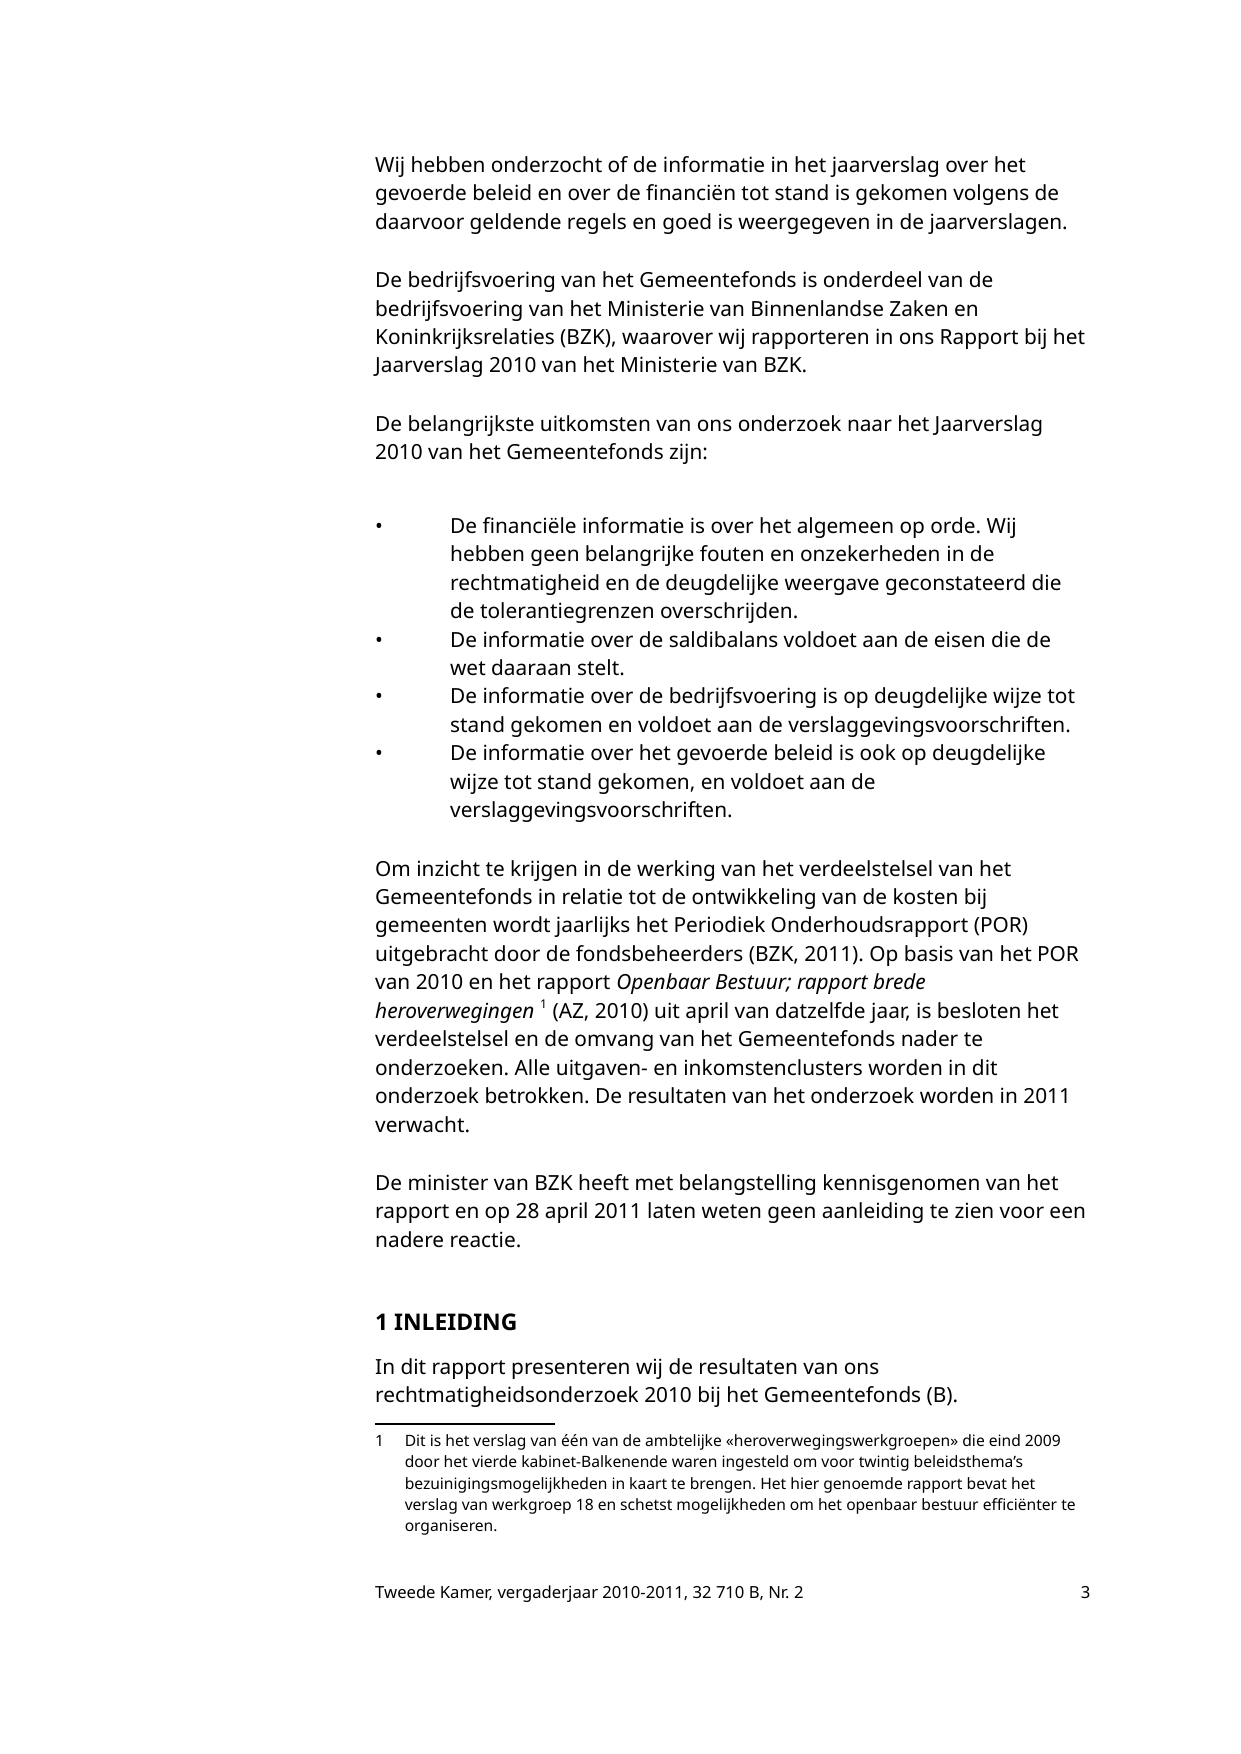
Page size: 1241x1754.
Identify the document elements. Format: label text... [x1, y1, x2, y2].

text Dit is het verslag van één van de ambtelijke «heroverwegingswerkgroepen» die eind 2009 door het vierde kabinet-Balkenende waren ingesteld om voor twintig beleidsthema’s bezuinigingsmogelijkheden in kaart te brengen. Het hier genoemde rapport bevat het verslag van werkgroep 18 en schetst mogelijkheden om het openbaar bestuur efficiënter te organiseren. [375, 1366, 1090, 1536]
text De belangrijkste uitkomsten van ons onderzoek naar het Jaarverslag 2010 van het Gemeentefonds zijn: [375, 409, 1090, 466]
list De informatie over de bedrijfsvoering is op deugdelijke wijze tot stand gekomen en voldoet aan de verslaggevingsvoorschriften. [375, 682, 1090, 738]
text De minister van BZK heeft met belangstelling kennisgenomen van het rapport en op 28 april 2011 laten weten geen aanleiding te zien voor een nadere reactie. [375, 1168, 1090, 1253]
text De bedrijfsvoering van het Gemeentefonds is onderdeel van de bedrijfsvoering van het Ministerie van Binnenlandse Zaken en Koninkrijksrelaties (BZK), waarover wij rapporteren in ons Rapport bij het Jaarverslag 2010 van het Ministerie van BZK. [375, 265, 1090, 379]
list De informatie over de saldibalans voldoet aan de eisen die de wet daaraan stelt. [375, 625, 1090, 682]
list De financiële informatie is over het algemeen op orde. Wij hebben geen belangrijke fouten en onzekerheden in de rechtmatigheid en de deugdelijke weergave geconstateerd die de tolerantiegrenzen overschrijden. [375, 511, 1090, 625]
text Om inzicht te krijgen in de werking van het verdeelstelsel van het Gemeentefonds in relatie tot de ontwikkeling van de kosten bij gemeenten wordt jaarlijks het Periodiek Onderhoudsrapport (POR) uitgebracht door de fondsbeheerders (BZK, 2011). Op basis van het POR van 2010 en het rapport Openbaar Bestuur; rapport brede heroverwegingen (AZ, 2010) uit april van datzelfde jaar, is besloten het verdeelstelsel en de omvang van het Gemeentefonds nader te onderzoeken. Alle uitgaven- en inkomstenclusters worden in dit onderzoek betrokken. De resultaten van het onderzoek worden in 2011 verwacht. [375, 854, 1090, 1138]
text Wij hebben onderzocht of de informatie in het jaarverslag over het gevoerde beleid en over de financiën tot stand is gekomen volgens de daarvoor geldende regels en goed is weergegeven in de jaarverslagen. [375, 150, 1090, 235]
list De informatie over het gevoerde beleid is ook op deugdelijke wijze tot stand gekomen, en voldoet aan de verslaggevingsvoorschriften. [375, 738, 1090, 824]
